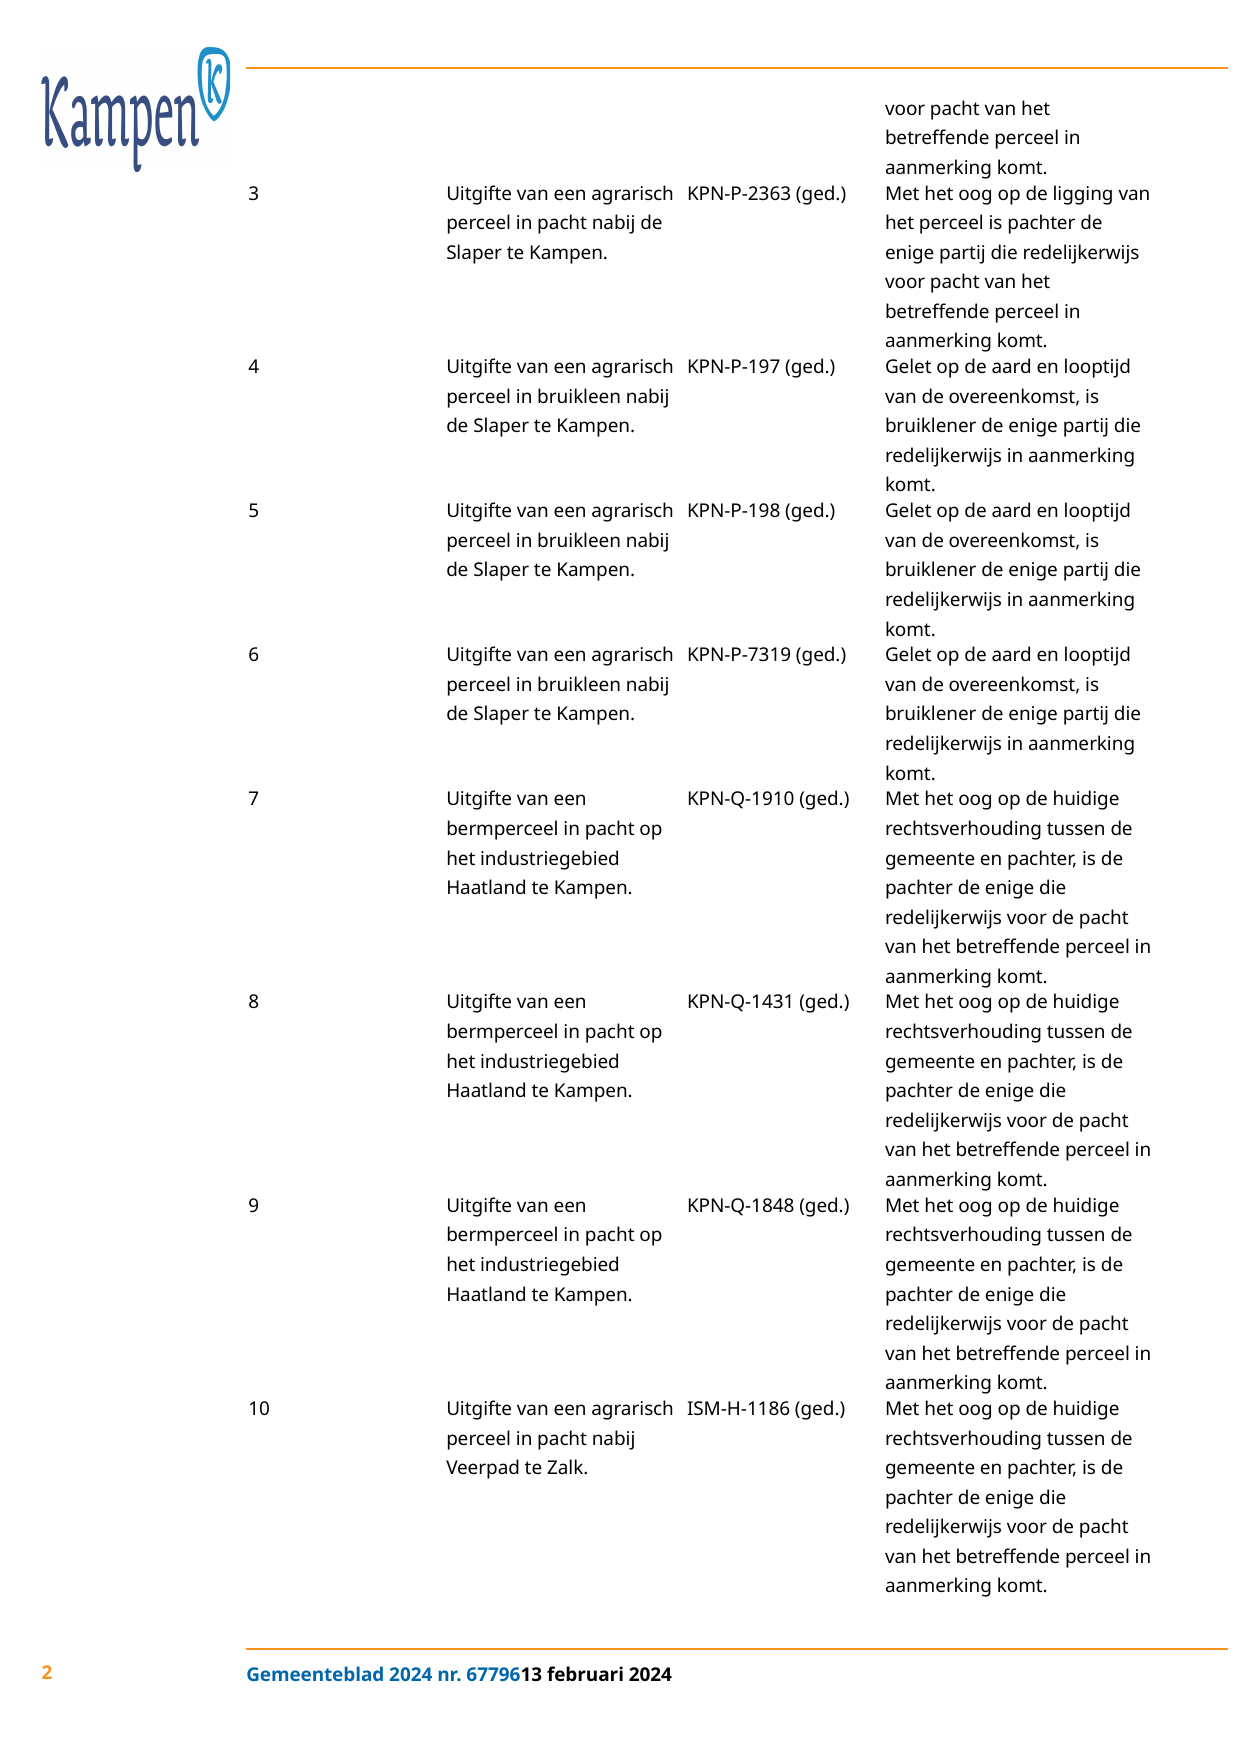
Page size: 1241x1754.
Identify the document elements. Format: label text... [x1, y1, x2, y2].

table_cell 4 [248, 353, 446, 497]
table_cell KPN-P-198 (ged.) [687, 498, 885, 641]
table_cell Met het oog op de huidige rechtsverhouding tussen de gemeente en pachter, is de pachter de enige die redelijkerwijs voor de pacht van het betreffende perceel in aanmerking komt. [885, 1192, 1152, 1395]
table_cell 5 [248, 498, 446, 641]
table_cell Met het oog op de huidige rechtsverhouding tussen de gemeente en pachter, is de pachter de enige die redelijkerwijs voor de pacht van het betreffende perceel in aanmerking komt. [885, 786, 1152, 989]
table_cell 9 [248, 1192, 446, 1395]
table_cell 3 [248, 180, 446, 353]
table_cell voor pacht van het betreffende perceel in aanmerking komt. [885, 95, 1152, 180]
table_cell KPN-P-2363 (ged.) [687, 180, 885, 353]
table_cell 10 [248, 1395, 446, 1598]
table_cell Uitgifte van een agrarisch perceel in bruikleen nabij de Slaper te Kampen. [446, 498, 687, 641]
table_cell Met het oog op de ligging van het perceel is pachter de enige partij die redelijkerwijs voor pacht van het betreffende perceel in aanmerking komt. [885, 180, 1152, 353]
table_cell KPN-P-7319 (ged.) [687, 641, 885, 786]
table_cell Uitgifte van een agrarisch perceel in bruikleen nabij de Slaper te Kampen. [446, 641, 687, 786]
table_cell [248, 95, 446, 180]
table_cell Uitgifte van een agrarisch perceel in pacht nabij de Slaper te Kampen. [446, 180, 687, 353]
table_cell KPN-Q-1910 (ged.) [687, 786, 885, 989]
table_cell KPN-Q-1431 (ged.) [687, 989, 885, 1192]
table_cell [446, 95, 687, 180]
table_cell Uitgifte van een agrarisch perceel in pacht nabij Veerpad te Zalk. [446, 1395, 687, 1598]
table_cell 8 [248, 989, 446, 1192]
table_cell Gelet op de aard en looptijd van de overeenkomst, is bruiklener de enige partij die redelijkerwijs in aanmerking komt. [885, 498, 1152, 641]
table_cell Met het oog op de huidige rechtsverhouding tussen de gemeente en pachter, is de pachter de enige die redelijkerwijs voor de pacht van het betreffende perceel in aanmerking komt. [885, 1395, 1152, 1598]
table_cell Uitgifte van een bermperceel in pacht op het industriegebied Haatland te Kampen. [446, 786, 687, 989]
table_cell Uitgifte van een bermperceel in pacht op het industriegebied Haatland te Kampen. [446, 1192, 687, 1395]
table_cell Gelet op de aard en looptijd van de overeenkomst, is bruiklener de enige partij die redelijkerwijs in aanmerking komt. [885, 641, 1152, 786]
table_cell Met het oog op de huidige rechtsverhouding tussen de gemeente en pachter, is de pachter de enige die redelijkerwijs voor de pacht van het betreffende perceel in aanmerking komt. [885, 989, 1152, 1192]
table_cell ISM-H-1186 (ged.) [687, 1395, 885, 1598]
table_cell [687, 95, 885, 180]
picture [41, 47, 231, 172]
table_cell Gelet op de aard en looptijd van de overeenkomst, is bruiklener de enige partij die redelijkerwijs in aanmerking komt. [885, 353, 1152, 497]
table_cell KPN-P-197 (ged.) [687, 353, 885, 497]
table_cell Uitgifte van een agrarisch perceel in bruikleen nabij de Slaper te Kampen. [446, 353, 687, 497]
table_cell Uitgifte van een bermperceel in pacht op het industriegebied Haatland te Kampen. [446, 989, 687, 1192]
table_cell KPN-Q-1848 (ged.) [687, 1192, 885, 1395]
table_cell 6 [248, 641, 446, 786]
table_cell 7 [248, 786, 446, 989]
